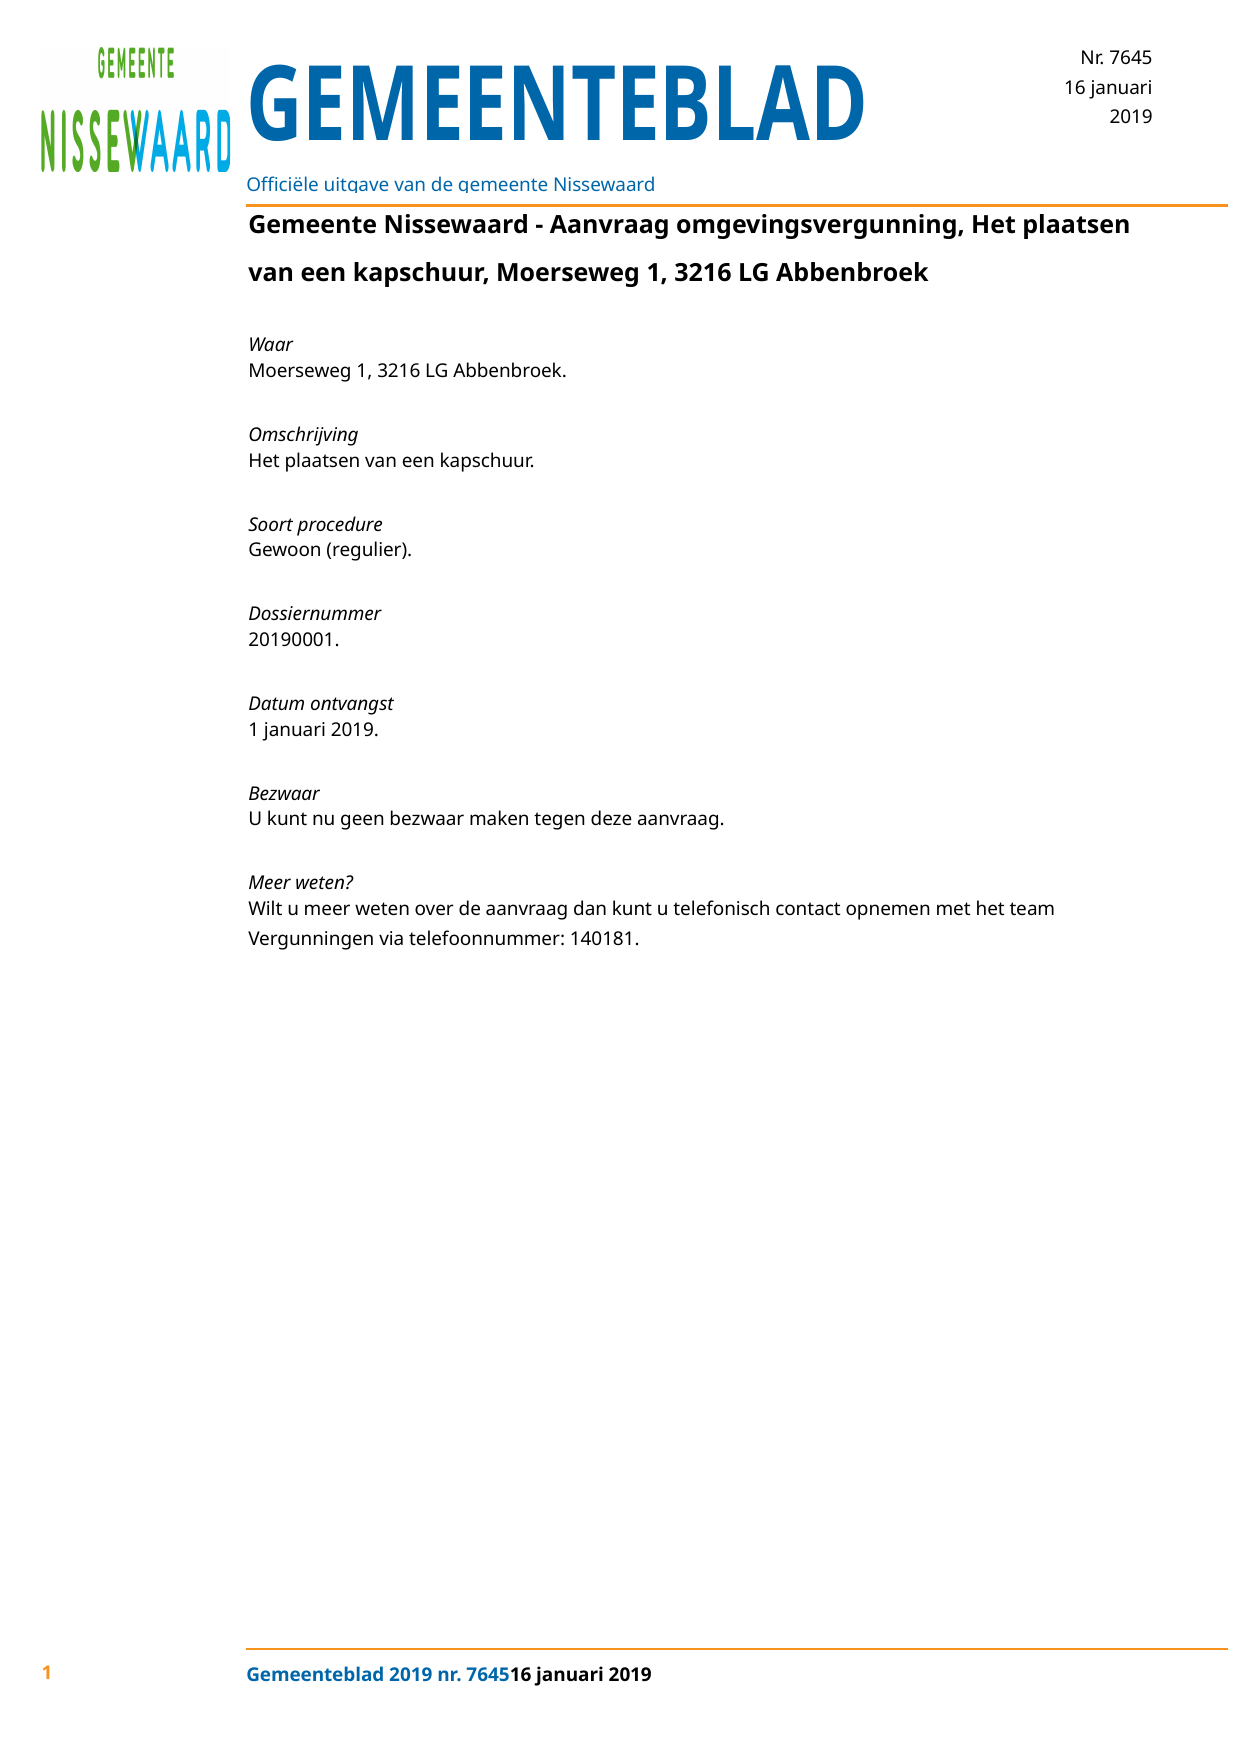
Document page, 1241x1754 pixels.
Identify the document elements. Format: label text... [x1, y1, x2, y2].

picture [200, 151, 206, 172]
text Omschrijving [248, 421, 1152, 447]
text Moerseweg 1, 3216 LG Abbenbroek. [248, 357, 1152, 383]
text Waar [248, 331, 1152, 357]
text Bezwaar [248, 780, 1152, 806]
text Gemeente Nissewaard - Aanvraag omgevingsvergunning, Het plaatsen van een kapschuur, Moerseweg 1, 3216 LG Abbenbroek [248, 207, 1152, 288]
text Meer weten? [248, 869, 1152, 895]
picture [154, 157, 165, 172]
text Gewoon (regulier). [248, 537, 1152, 562]
picture [222, 122, 227, 160]
text Het plaatsen van een kapschuur. [248, 447, 1152, 473]
text U kunt nu geen bezwaar maken tegen deze aanvraag. [248, 806, 1152, 831]
text Soort procedure [248, 511, 1152, 537]
picture [176, 157, 187, 172]
picture [201, 122, 206, 138]
picture [41, 47, 231, 172]
text Wilt u meer weten over de aanvraag dan kunt u telefonisch contact opnemen met het team Vergunningen via telefoonnummer: 140181. [248, 895, 1152, 951]
text Datum ontvangst [248, 690, 1152, 716]
text 20190001. [248, 626, 1152, 652]
text Dossiernummer [248, 601, 1152, 626]
text 1 januari 2019. [248, 716, 1152, 742]
